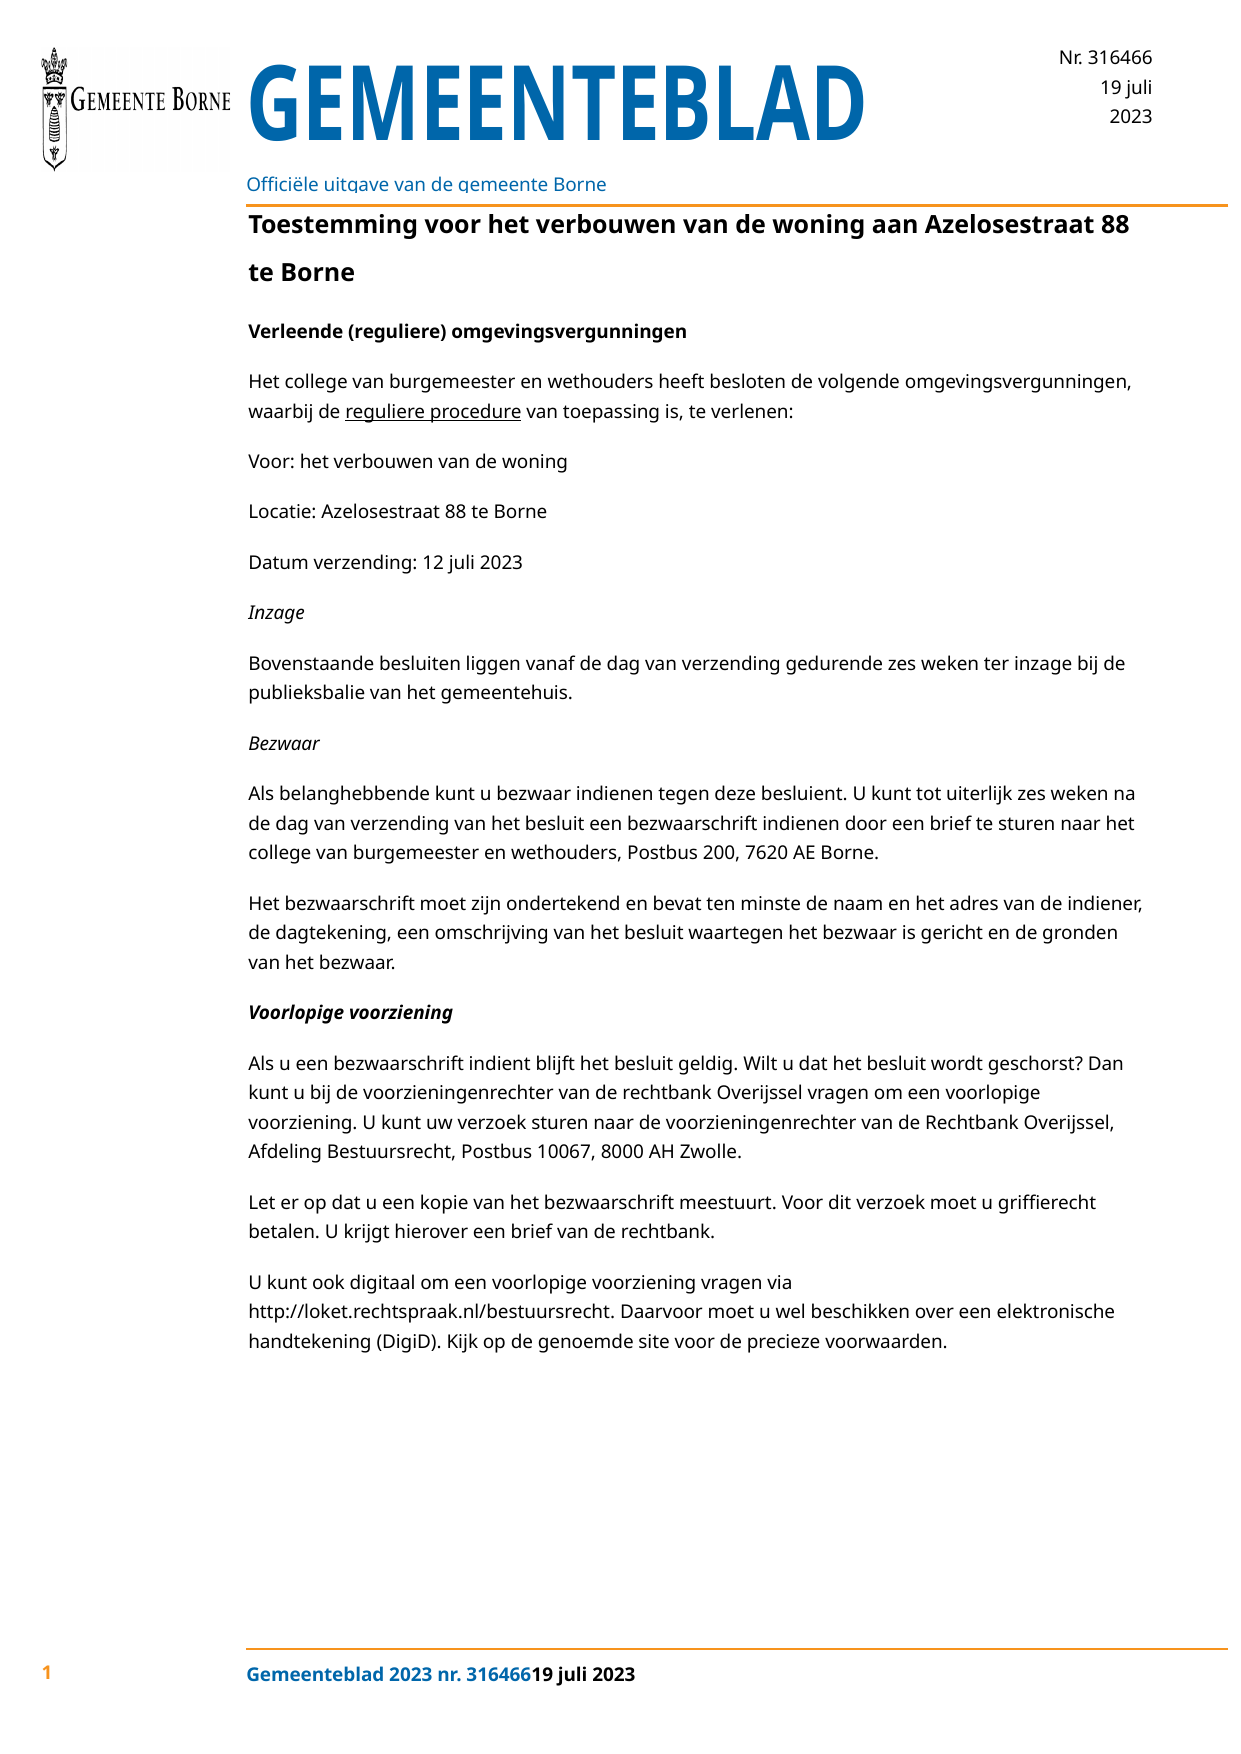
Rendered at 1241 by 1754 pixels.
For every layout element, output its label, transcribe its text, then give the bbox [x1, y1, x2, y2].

text Als belanghebbende kunt u bezwaar indienen tegen deze besluient. U kunt tot uiterlijk zes weken na de dag van verzending van het besluit een bezwaarschrift indienen door een brief te sturen naar het college van burgemeester en wethouders, Postbus 200, 7620 AE Borne. [248, 780, 1152, 865]
text Locatie: Azelosestraat 88 te Borne [248, 499, 1152, 524]
text Voor: het verbouwen van de woning [248, 448, 1152, 474]
text U kunt ook digitaal om een voorlopige voorziening vragen via http://loket.rechtspraak.nl/bestuursrecht. Daarvoor moet u wel beschikken over een elektronische handtekening (DigiD). Kijk op de genoemde site voor de precieze voorwaarden. [248, 1269, 1152, 1354]
text Bezwaar [248, 730, 1152, 756]
text Voorlopige voorziening [248, 999, 1152, 1025]
text Bovenstaande besluiten liggen vanaf de dag van verzending gedurende zes weken ter inzage bij de publieksbalie van het gemeentehuis. [248, 650, 1152, 705]
text Als u een bezwaarschrift indient blijft het besluit geldig. Wilt u dat het besluit wordt geschorst? Dan kunt u bij de voorzieningenrechter van de rechtbank Overijssel vragen om een voorlopige voorziening. U kunt uw verzoek sturen naar de voorzieningenrechter van de Rechtbank Overijssel, Afdeling Bestuursrecht, Postbus 10067, 8000 AH Zwolle. [248, 1050, 1152, 1164]
text Datum verzending: 12 juli 2023 [248, 549, 1152, 575]
text Inzage [248, 599, 1152, 625]
text Verleende (reguliere) omgevingsvergunningen [248, 318, 1152, 344]
text Het bezwaarschrift moet zijn ondertekend en bevat ten minste de naam en het adres van de indiener, de dagtekening, een omschrijving van het besluit waartegen het bezwaar is gericht en de gronden van het bezwaar. [248, 890, 1152, 975]
picture [41, 47, 231, 172]
text Toestemming voor het verbouwen van de woning aan Azelosestraat 88 te Borne [248, 207, 1152, 288]
text Het college van burgemeester en wethouders heeft besloten de volgende omgevingsvergunningen, waarbij de reguliere procedure van toepassing is, te verlenen: [248, 368, 1152, 424]
text Let er op dat u een kopie van het bezwaarschrift meestuurt. Voor dit verzoek moet u griffierecht betalen. U krijgt hierover een brief van de rechtbank. [248, 1189, 1152, 1244]
